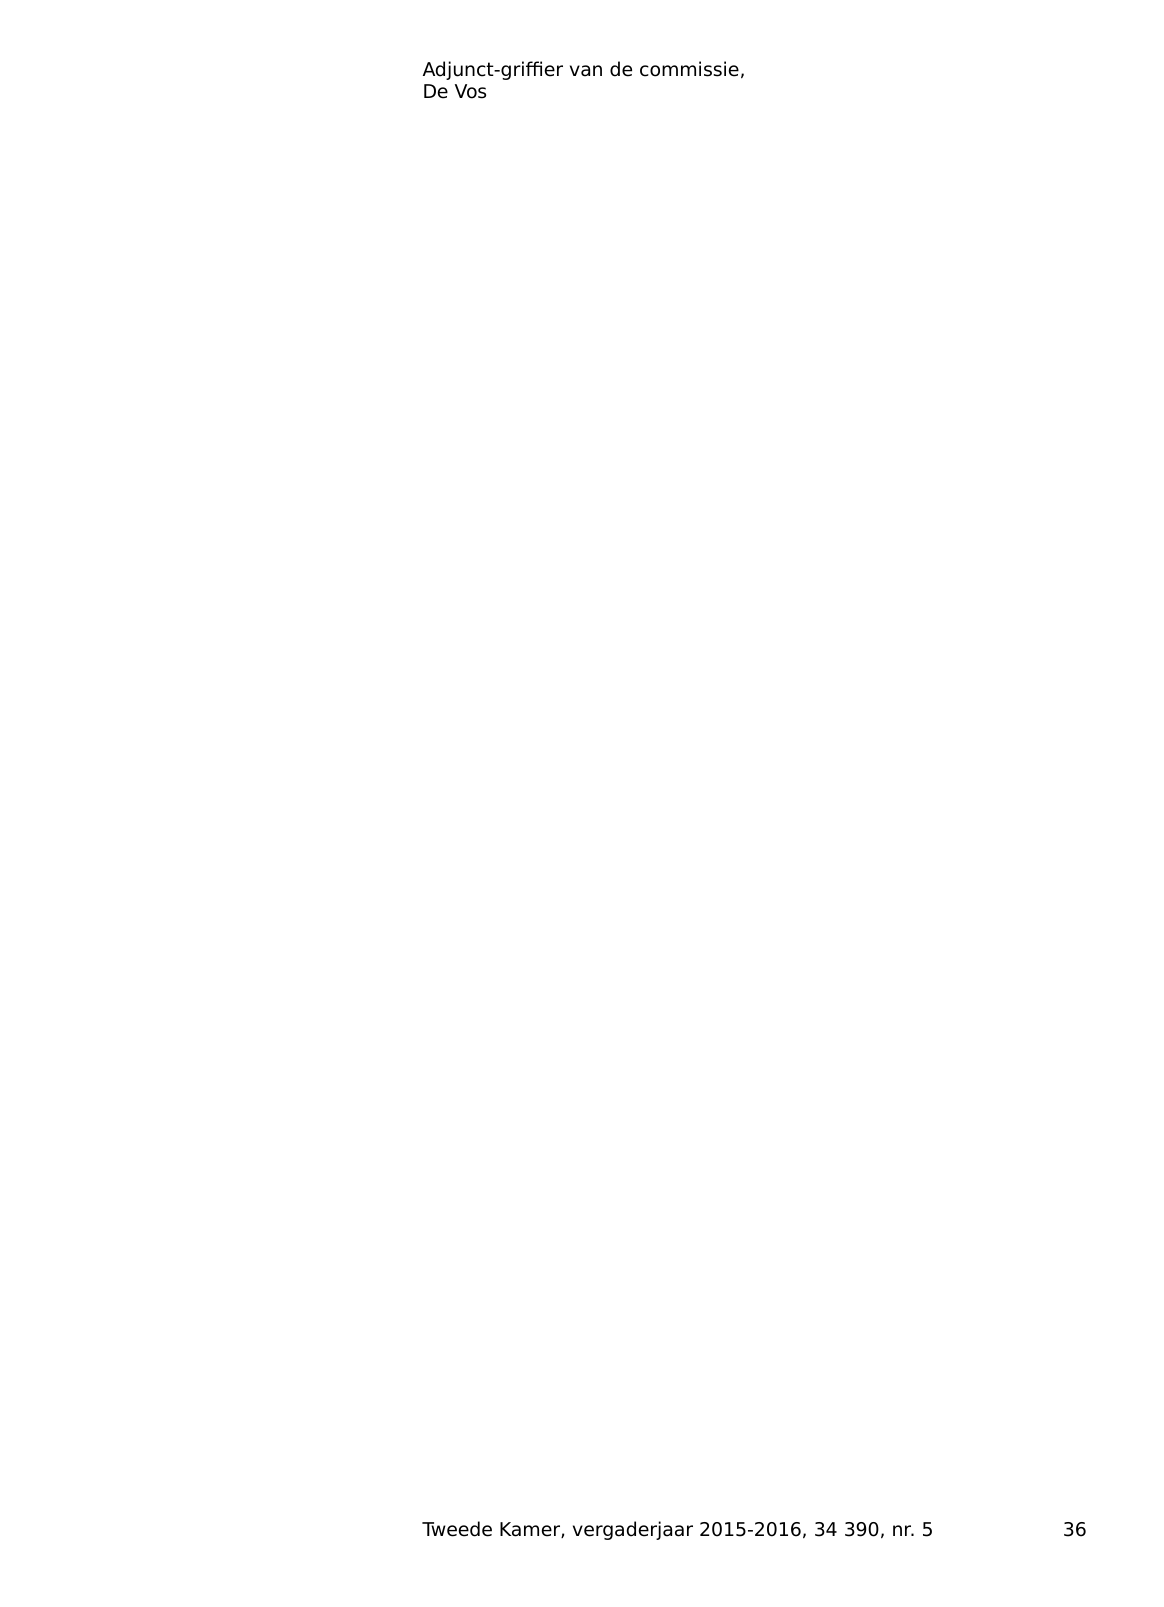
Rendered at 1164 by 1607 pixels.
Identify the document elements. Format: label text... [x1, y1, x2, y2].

text Adjunct-griffier van de commissie, De Vos [422, 59, 1087, 103]
